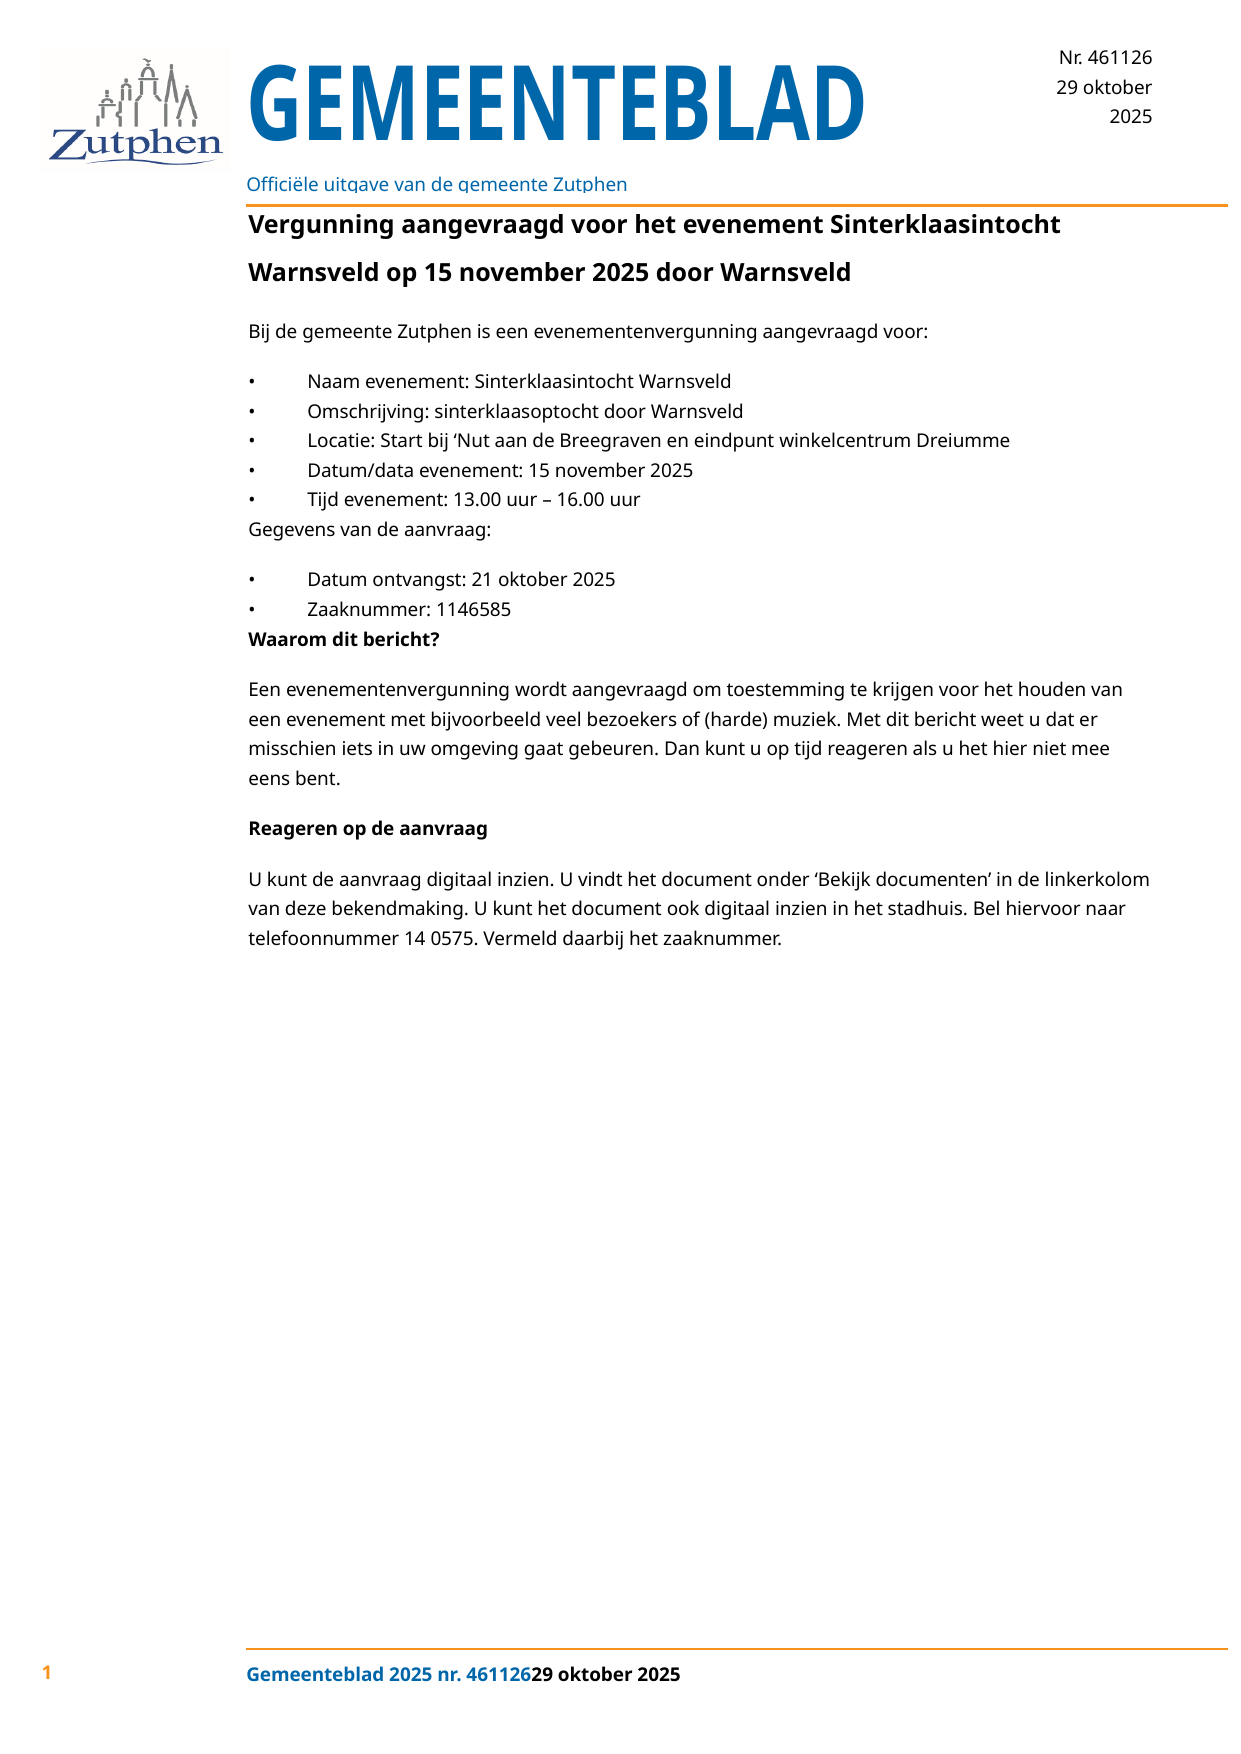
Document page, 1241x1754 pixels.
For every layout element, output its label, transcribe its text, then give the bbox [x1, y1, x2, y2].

text Reageren op de aanvraag [248, 815, 1152, 841]
list Tijd evenement: 13.00 uur – 16.00 uur [248, 487, 1152, 512]
text Een evenementenvergunning wordt aangevraagd om toestemming te krijgen voor het houden van een evenement met bijvoorbeeld veel bezoekers of (harde) muziek. Met dit bericht weet u dat er misschien iets in uw omgeving gaat gebeuren. Dan kunt u op tijd reageren als u het hier niet mee eens bent. [248, 676, 1152, 791]
list Datum/data evenement: 15 november 2025 [248, 457, 1152, 483]
list Datum ontvangst: 21 oktober 2025 [248, 567, 1152, 592]
text Vergunning aangevraagd voor het evenement Sinterklaasintocht Warnsveld op 15 november 2025 door Warnsveld [248, 207, 1152, 288]
list Zaaknummer: 1146585 [248, 596, 1152, 622]
text U kunt de aanvraag digitaal inzien. U vindt het document onder ‘Bekijk documenten’ in de linkerkolom van deze bekendmaking. U kunt het document ook digitaal inzien in het stadhuis. Bel hiervoor naar telefoonnummer 14 0575. Vermeld daarbij het zaaknummer. [248, 866, 1152, 951]
text Bij de gemeente Zutphen is een evenementenvergunning aangevraagd voor: [248, 318, 1152, 344]
text Waarom dit bericht? [248, 626, 1152, 652]
list Locatie: Start bij ‘Nut aan de Breegraven en eindpunt winkelcentrum Dreiumme [248, 427, 1152, 453]
list Naam evenement: Sinterklaasintocht Warnsveld [248, 368, 1152, 394]
text Gegevens van de aanvraag: [248, 516, 1152, 542]
picture [41, 47, 231, 172]
list Omschrijving: sinterklaasoptocht door Warnsveld [248, 398, 1152, 424]
